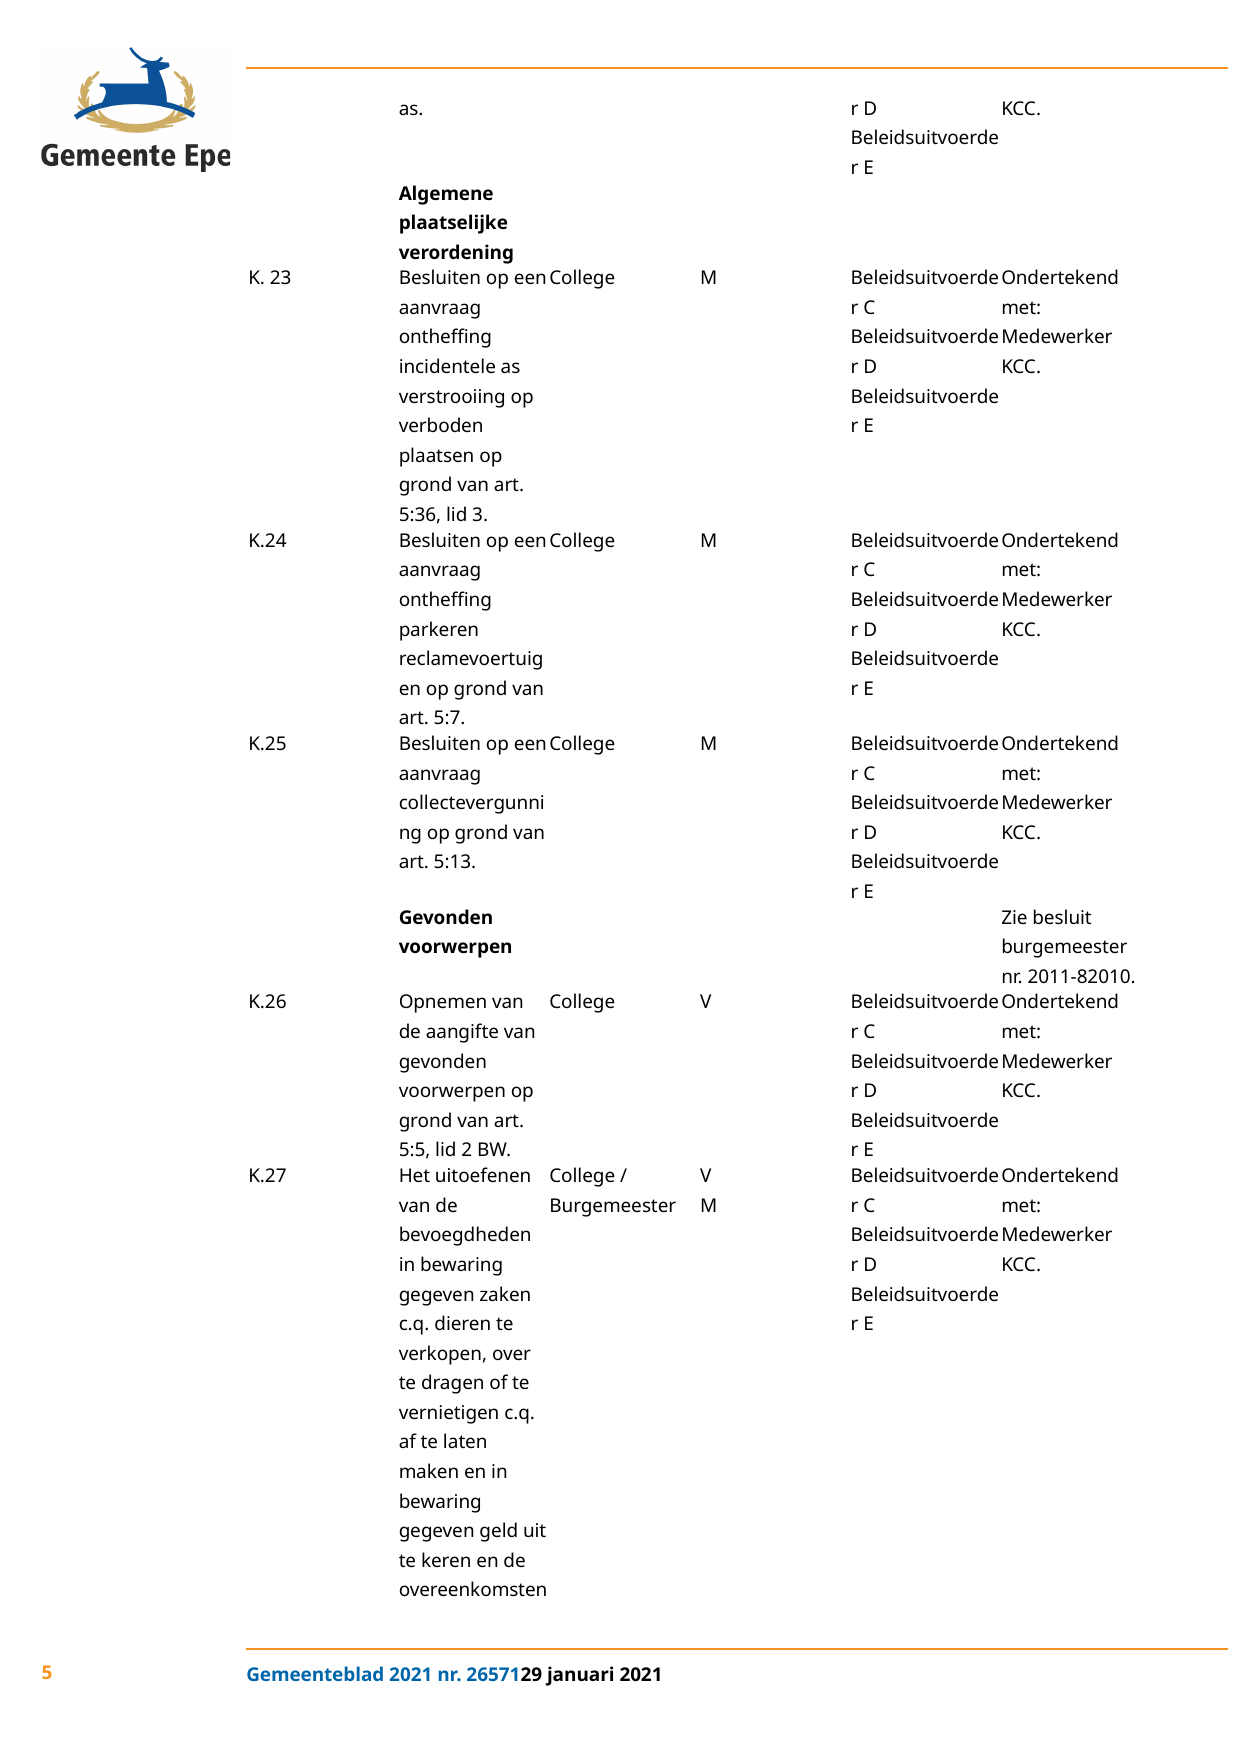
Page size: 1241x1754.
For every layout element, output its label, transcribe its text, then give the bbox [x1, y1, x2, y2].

table_cell College [549, 989, 700, 1162]
table_cell Zie besluit burgemeester nr. 2011-82010. [1001, 904, 1152, 989]
table_cell [700, 180, 850, 264]
table_cell [549, 180, 700, 264]
table_cell Besluiten op een aanvraag collectevergunning op grond van art. 5:13. [399, 730, 549, 904]
table_cell [549, 904, 700, 989]
table_cell [700, 904, 850, 989]
table_cell K.26 [248, 989, 398, 1162]
table_cell Het uitoefenen van de bevoegdheden in bewaring gegeven zaken c.q. dieren te verkopen, over te dragen of te vernietigen c.q. af te laten maken en in bewaring gegeven geld uit te keren en de overeenkomsten [399, 1163, 549, 1602]
table_cell College / Burgemeester [549, 1163, 700, 1602]
table_cell M [700, 527, 850, 730]
table_cell Opnemen van de aangifte van gevonden voorwerpen op grond van art. 5:5, lid 2 BW. [399, 989, 549, 1162]
table_cell K.25 [248, 730, 398, 904]
table_cell Ondertekend met: Medewerker KCC. [1001, 527, 1152, 730]
table_cell Beleidsuitvoerder C Beleidsuitvoerder D Beleidsuitvoerder E [850, 1163, 1001, 1602]
table_cell [850, 904, 1001, 989]
table_cell Ondertekend met: Medewerker KCC. [1001, 1163, 1152, 1602]
table_cell Ondertekend met: Medewerker KCC. [1001, 730, 1152, 904]
table_cell as. [399, 95, 549, 180]
table_cell M [700, 730, 850, 904]
table_cell College [549, 527, 700, 730]
table_cell r D Beleidsuitvoerder E [850, 95, 1001, 180]
table_cell KCC. [1001, 95, 1152, 180]
table_cell [700, 95, 850, 180]
table_cell M [700, 265, 850, 527]
table_cell Ondertekend met: Medewerker KCC. [1001, 265, 1152, 527]
table_cell [248, 904, 398, 989]
table_cell [549, 95, 700, 180]
table_cell College [549, 265, 700, 527]
table_cell K. 23 [248, 265, 398, 527]
table_cell Gevonden voorwerpen [399, 904, 549, 989]
table_cell [248, 95, 398, 180]
table_cell V M [700, 1163, 850, 1602]
table_cell Besluiten op een aanvraag ontheffing incidentele as verstrooiing op verboden plaatsen op grond van art. 5:36, lid 3. [399, 265, 549, 527]
table_cell Beleidsuitvoerder C Beleidsuitvoerder D Beleidsuitvoerder E [850, 730, 1001, 904]
table_cell Beleidsuitvoerder C Beleidsuitvoerder D Beleidsuitvoerder E [850, 989, 1001, 1162]
table_cell Besluiten op een aanvraag ontheffing parkeren reclamevoertuigen op grond van art. 5:7. [399, 527, 549, 730]
table_cell Beleidsuitvoerder C Beleidsuitvoerder D Beleidsuitvoerder E [850, 527, 1001, 730]
table_cell Ondertekend met: Medewerker KCC. [1001, 989, 1152, 1162]
table_cell K.24 [248, 527, 398, 730]
table_cell College [549, 730, 700, 904]
picture [41, 47, 231, 172]
table_cell Algemene plaatselijke verordening [399, 180, 549, 264]
table_cell [850, 180, 1001, 264]
table_cell [248, 180, 398, 264]
table_cell [1001, 180, 1152, 264]
table_cell V [700, 989, 850, 1162]
table_cell Beleidsuitvoerder C Beleidsuitvoerder D Beleidsuitvoerder E [850, 265, 1001, 527]
table_cell K.27 [248, 1163, 398, 1602]
